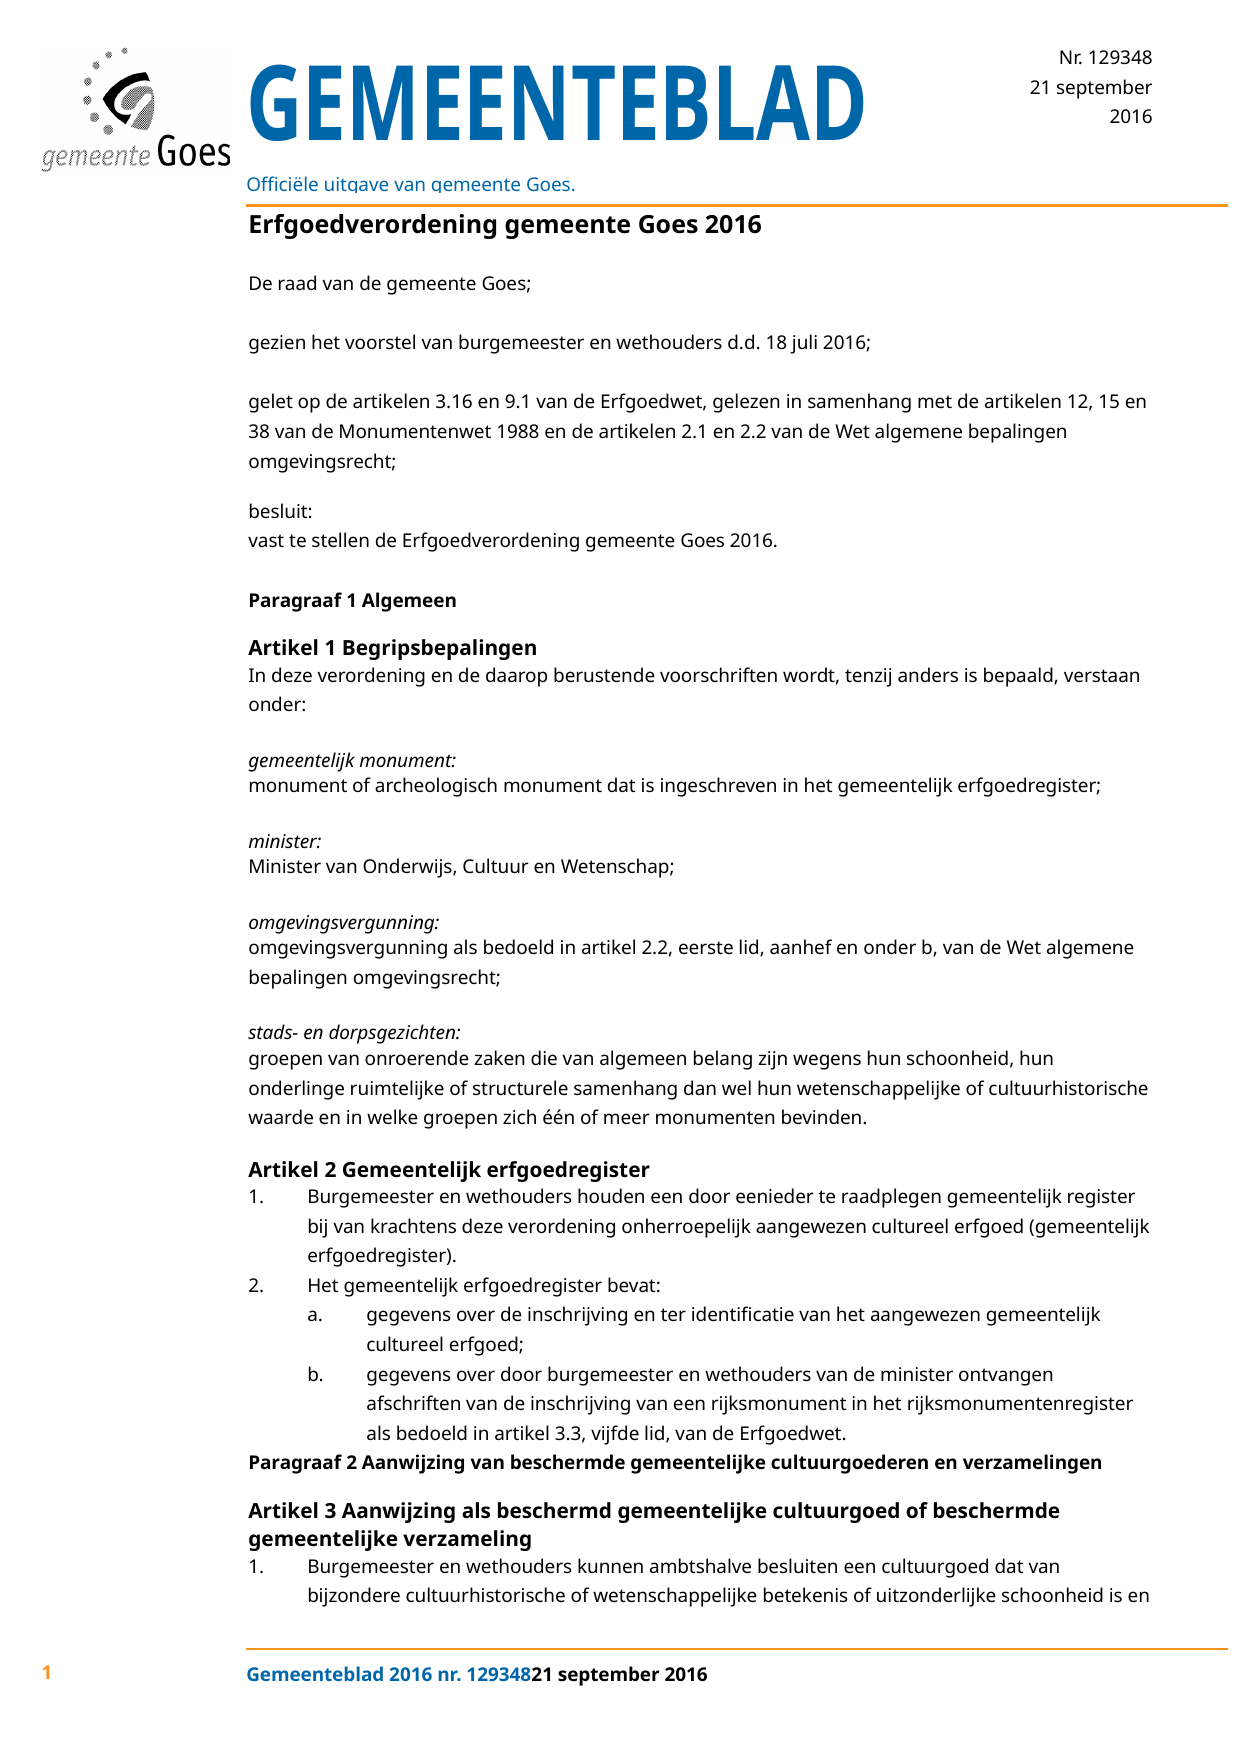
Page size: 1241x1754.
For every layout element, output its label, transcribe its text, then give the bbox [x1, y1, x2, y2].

text Artikel 1 Begripsbepalingen [248, 633, 1152, 662]
text Artikel 2 Gemeentelijk erfgoedregister [248, 1155, 1152, 1183]
text Artikel 3 Aanwijzing als beschermd gemeentelijke cultuurgoed of beschermde gemeentelijke verzameling [248, 1496, 1152, 1553]
text Erfgoedverordening gemeente Goes 2016 [248, 207, 1152, 241]
text monument of archeologisch monument dat is ingeschreven in het gemeentelijk erfgoedregister; [248, 772, 1152, 798]
text minister: [248, 828, 1152, 853]
text stads- en dorpsgezichten: [248, 1019, 1152, 1045]
list Burgemeester en wethouders kunnen ambtshalve besluiten een cultuurgoed dat van bijzondere cultuurhistorische of wetenschappelijke betekenis of uitzonderlijke schoonheid is en [248, 1553, 1152, 1608]
list Het gemeentelijk erfgoedregister bevat: [248, 1272, 1152, 1298]
text De raad van de gemeente Goes; [248, 270, 1152, 296]
picture [41, 47, 231, 172]
text besluit: [248, 498, 1152, 524]
text vast te stellen de Erfgoedverordening gemeente Goes 2016. [248, 528, 1152, 553]
text In deze verordening en de daarop berustende voorschriften wordt, tenzij anders is bepaald, verstaan onder: [248, 662, 1152, 717]
list Burgemeester en wethouders houden een door eenieder te raadplegen gemeentelijk register bij van krachtens deze verordening onherroepelijk aangewezen cultureel erfgoed (gemeentelijk erfgoedregister). [248, 1183, 1152, 1268]
text gezien het voorstel van burgemeester en wethouders d.d. 18 juli 2016; [248, 329, 1152, 355]
text groepen van onroerende zaken die van algemeen belang zijn wegens hun schoonheid, hun onderlinge ruimtelijke of structurele samenhang dan wel hun wetenschappelijke of cultuurhistorische waarde en in welke groepen zich één of meer monumenten bevinden. [248, 1045, 1152, 1130]
text Paragraaf 2 Aanwijzing van beschermde gemeentelijke cultuurgoederen en verzamelingen [248, 1449, 1152, 1475]
text Paragraaf 1 Algemeen [248, 587, 1152, 613]
text gelet op de artikelen 3.16 en 9.1 van de Erfgoedwet, gelezen in samenhang met de artikelen 12, 15 en 38 van de Monumentenwet 1988 en de artikelen 2.1 en 2.2 van de Wet algemene bepalingen omgevingsrecht; [248, 389, 1152, 473]
text omgevingsvergunning: [248, 909, 1152, 934]
text gemeentelijk monument: [248, 747, 1152, 772]
text Minister van Onderwijs, Cultuur en Wetenschap; [248, 853, 1152, 879]
text omgevingsvergunning als bedoeld in artikel 2.2, eerste lid, aanhef en onder b, van de Wet algemene bepalingen omgevingsrecht; [248, 934, 1152, 990]
list gegevens over door burgemeester en wethouders van de minister ontvangen afschriften van de inschrijving van een rijksmonument in het rijksmonumentenregister als bedoeld in artikel 3.3, vijfde lid, van de Erfgoedwet. [307, 1361, 1152, 1446]
list gegevens over de inschrijving en ter identificatie van het aangewezen gemeentelijk cultureel erfgoed; [307, 1302, 1152, 1357]
